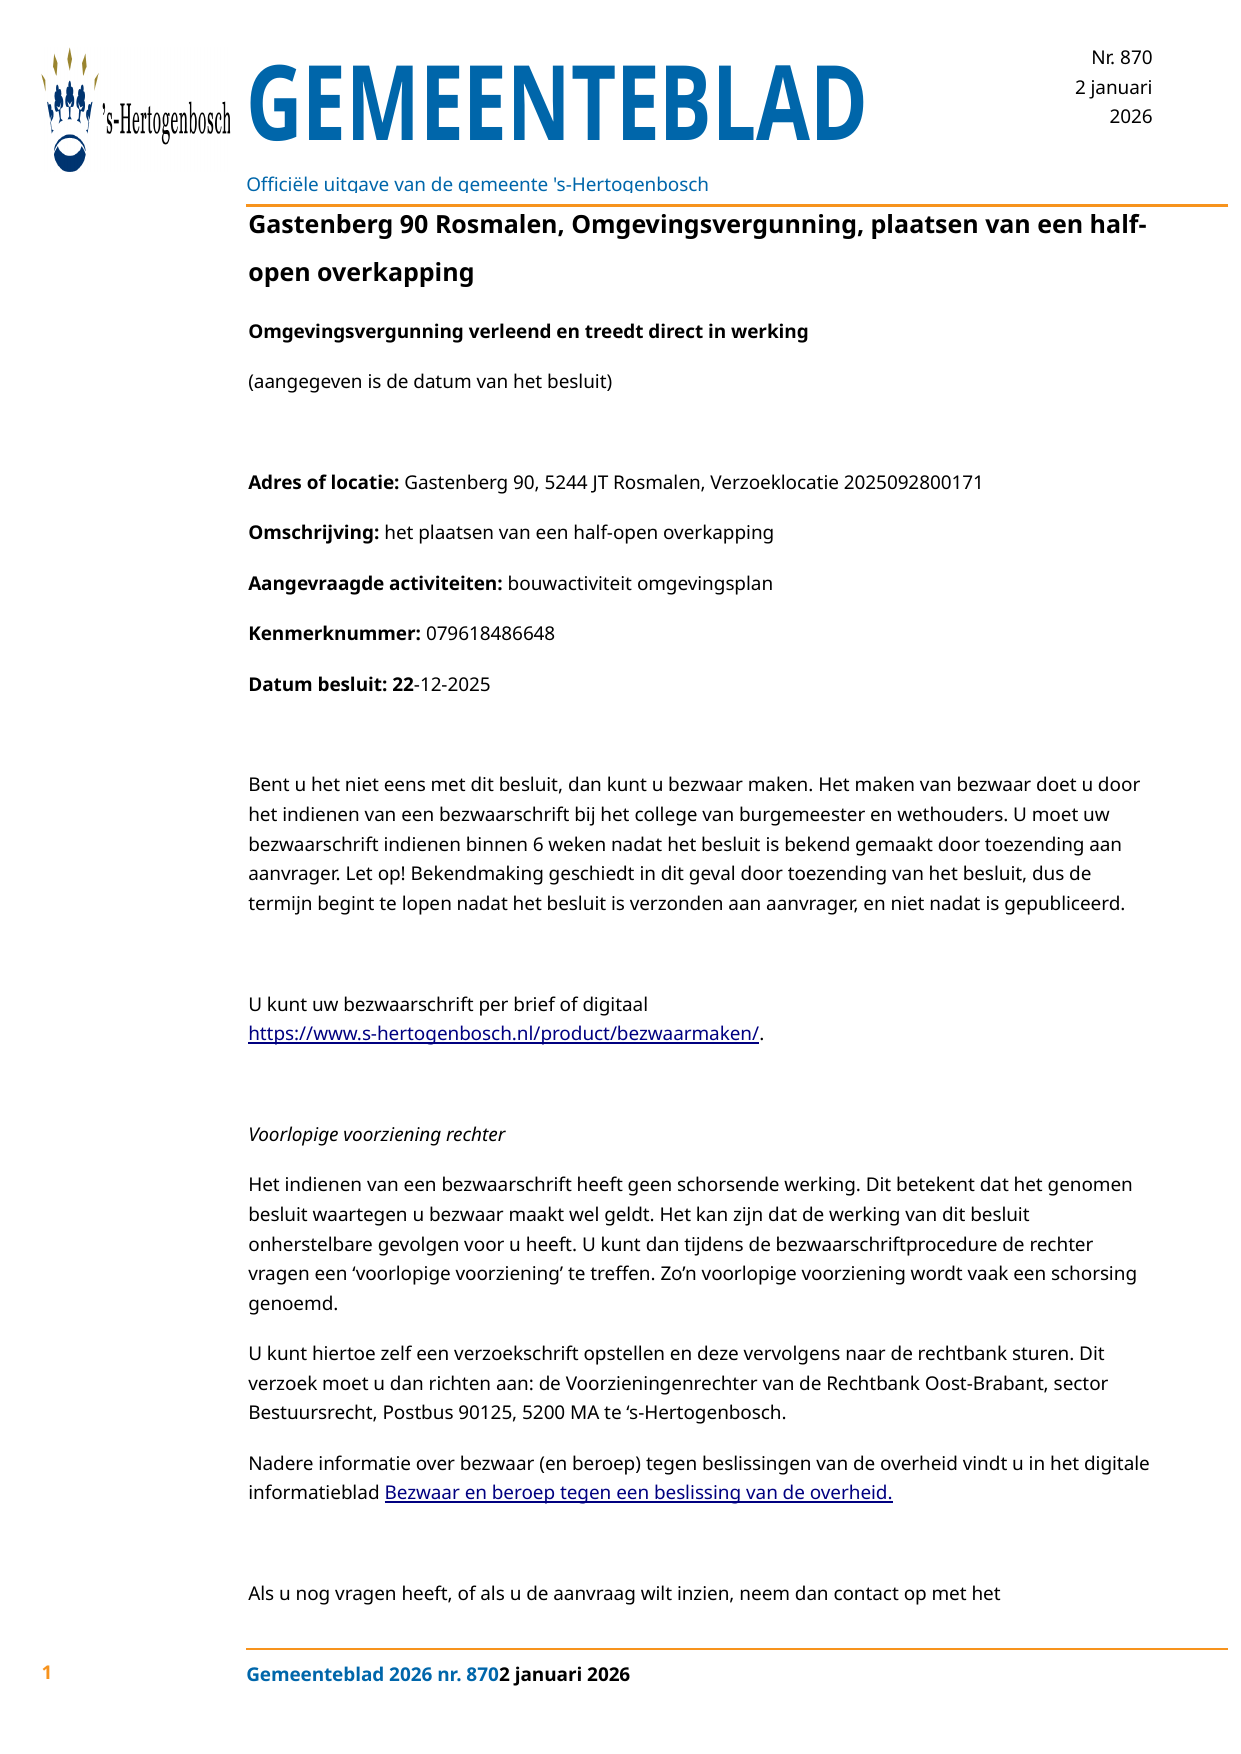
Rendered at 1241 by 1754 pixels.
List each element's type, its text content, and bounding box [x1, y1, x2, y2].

text Kenmerknummer: 079618486648 [248, 620, 1152, 646]
text U kunt hiertoe zelf een verzoekschrift opstellen en deze vervolgens naar de rechtbank sturen. Dit verzoek moet u dan richten aan: de Voorzieningenrechter van de Rechtbank Oost-Brabant, sector Bestuursrecht, Postbus 90125, 5200 MA te ‘s-Hertogenbosch. [248, 1340, 1152, 1425]
text Omgevingsvergunning verleend en treedt direct in werking [248, 318, 1152, 344]
text U kunt uw bezwaarschrift per brief of digitaal https://www.s-hertogenbosch.nl/product/bezwaarmaken/. [248, 991, 1152, 1046]
text Bent u het niet eens met dit besluit, dan kunt u bezwaar maken. Het maken van bezwaar doet u door het indienen van een bezwaarschrift bij het college van burgemeester en wethouders. U moet uw bezwaarschrift indienen binnen 6 weken nadat het besluit is bekend gemaakt door toezending aan aanvrager. Let op! Bekendmaking geschiedt in dit geval door toezending van het besluit, dus de termijn begint te lopen nadat het besluit is verzonden aan aanvrager, en niet nadat is gepubliceerd. [248, 772, 1152, 916]
text Adres of locatie: Gastenberg 90, 5244 JT Rosmalen, Verzoeklocatie 2025092800171 [248, 469, 1152, 495]
text Omschrijving: het plaatsen van een half-open overkapping [248, 519, 1152, 545]
text (aangegeven is de datum van het besluit) [248, 368, 1152, 394]
text Nadere informatie over bezwaar (en beroep) tegen beslissingen van de overheid vindt u in het digitale informatieblad Bezwaar en beroep tegen een beslissing van de overheid. [248, 1450, 1152, 1505]
text Gastenberg 90 Rosmalen, Omgevingsvergunning, plaatsen van een half-open overkapping [248, 207, 1152, 288]
text Voorlopige voorziening rechter [248, 1121, 1152, 1147]
text Datum besluit: 22-12-2025 [248, 671, 1152, 697]
picture [41, 47, 231, 172]
text Aangevraagde activiteiten: bouwactiviteit omgevingsplan [248, 570, 1152, 596]
text Als u nog vragen heeft, of als u de aanvraag wilt inzien, neem dan contact op met het [248, 1580, 1152, 1606]
text Het indienen van een bezwaarschrift heeft geen schorsende werking. Dit betekent dat het genomen besluit waartegen u bezwaar maakt wel geldt. Het kan zijn dat de werking van dit besluit onherstelbare gevolgen voor u heeft. U kunt dan tijdens de bezwaarschriftprocedure de rechter vragen een ‘voorlopige voorziening’ te treffen. Zo’n voorlopige voorziening wordt vaak een schorsing genoemd. [248, 1172, 1152, 1316]
